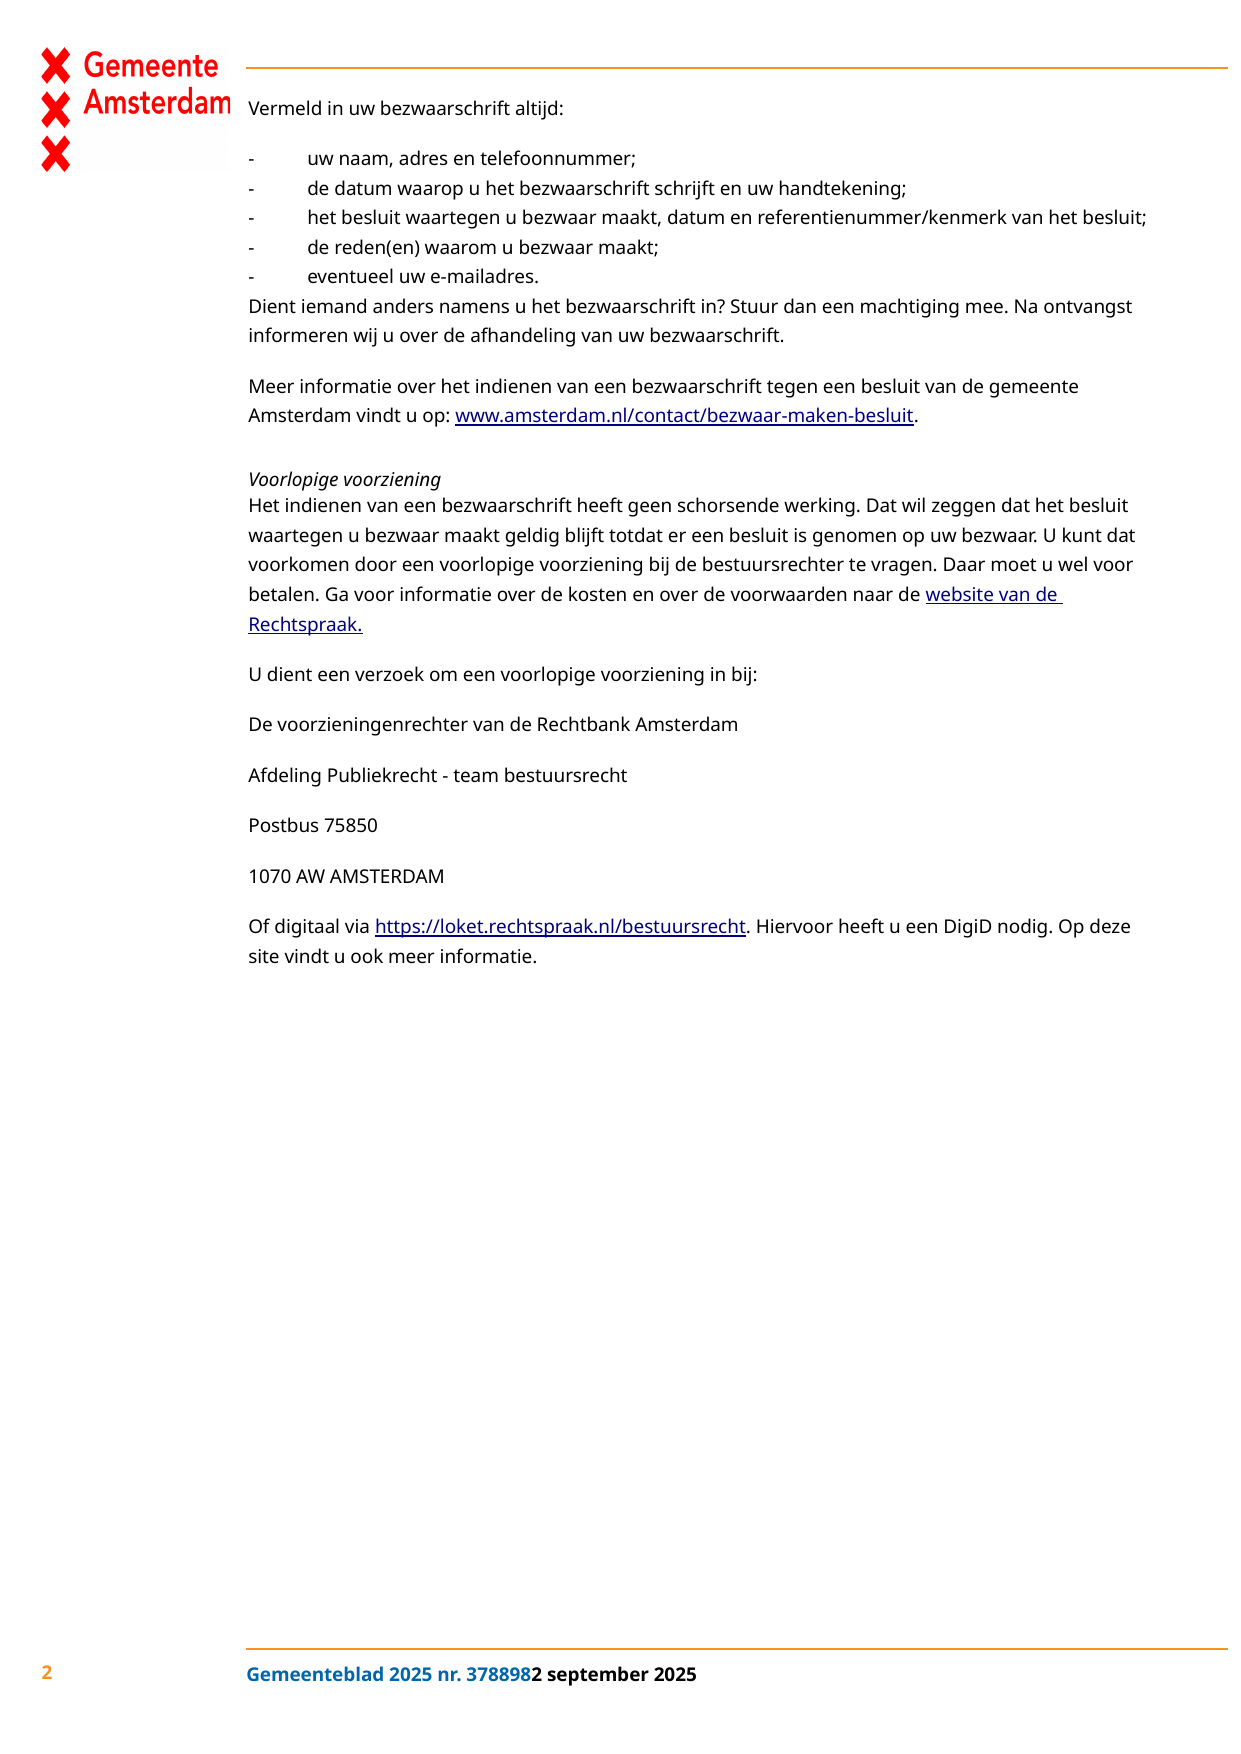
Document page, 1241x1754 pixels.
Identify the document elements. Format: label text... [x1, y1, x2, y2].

text Of digitaal via https://loket.rechtspraak.nl/bestuursrecht. Hiervoor heeft u een DigiD nodig. Op deze site vindt u ook meer informatie. [248, 913, 1152, 968]
picture [41, 47, 231, 172]
text 1070 AW AMSTERDAM [248, 863, 1152, 888]
list eventueel uw e-mailadres. [248, 263, 1152, 289]
list de reden(en) waarom u bezwaar maakt; [248, 234, 1152, 260]
text Vermeld in uw bezwaarschrift altijd: [248, 95, 1152, 121]
list uw naam, adres en telefoonnummer; [248, 145, 1152, 171]
text Dient iemand anders namens u het bezwaarschrift in? Stuur dan een machtiging mee. Na ontvangst informeren wij u over de afhandeling van uw bezwaarschrift. [248, 293, 1152, 348]
text Het indienen van een bezwaarschrift heeft geen schorsende werking. Dat wil zeggen dat het besluit waartegen u bezwaar maakt geldig blijft totdat er een besluit is genomen op uw bezwaar. U kunt dat voorkomen door een voorlopige voorziening bij de bestuursrechter te vragen. Daar moet u wel voor betalen. Ga voor informatie over de kosten en over de voorwaarden naar de website van de Rechtspraak. [248, 492, 1152, 636]
text Postbus 75850 [248, 812, 1152, 838]
text Afdeling Publiekrecht - team bestuursrecht [248, 762, 1152, 788]
text U dient een verzoek om een voorlopige voorziening in bij: [248, 661, 1152, 687]
text Meer informatie over het indienen van een bezwaarschrift tegen een besluit van de gemeente Amsterdam vindt u op: www.amsterdam.nl/contact/bezwaar-maken-besluit. [248, 373, 1152, 428]
text Voorlopige voorziening [248, 467, 1152, 492]
text De voorzieningenrechter van de Rechtbank Amsterdam [248, 712, 1152, 737]
list het besluit waartegen u bezwaar maakt, datum en referentienummer/kenmerk van het besluit; [248, 204, 1152, 230]
list de datum waarop u het bezwaarschrift schrijft en uw handtekening; [248, 175, 1152, 201]
